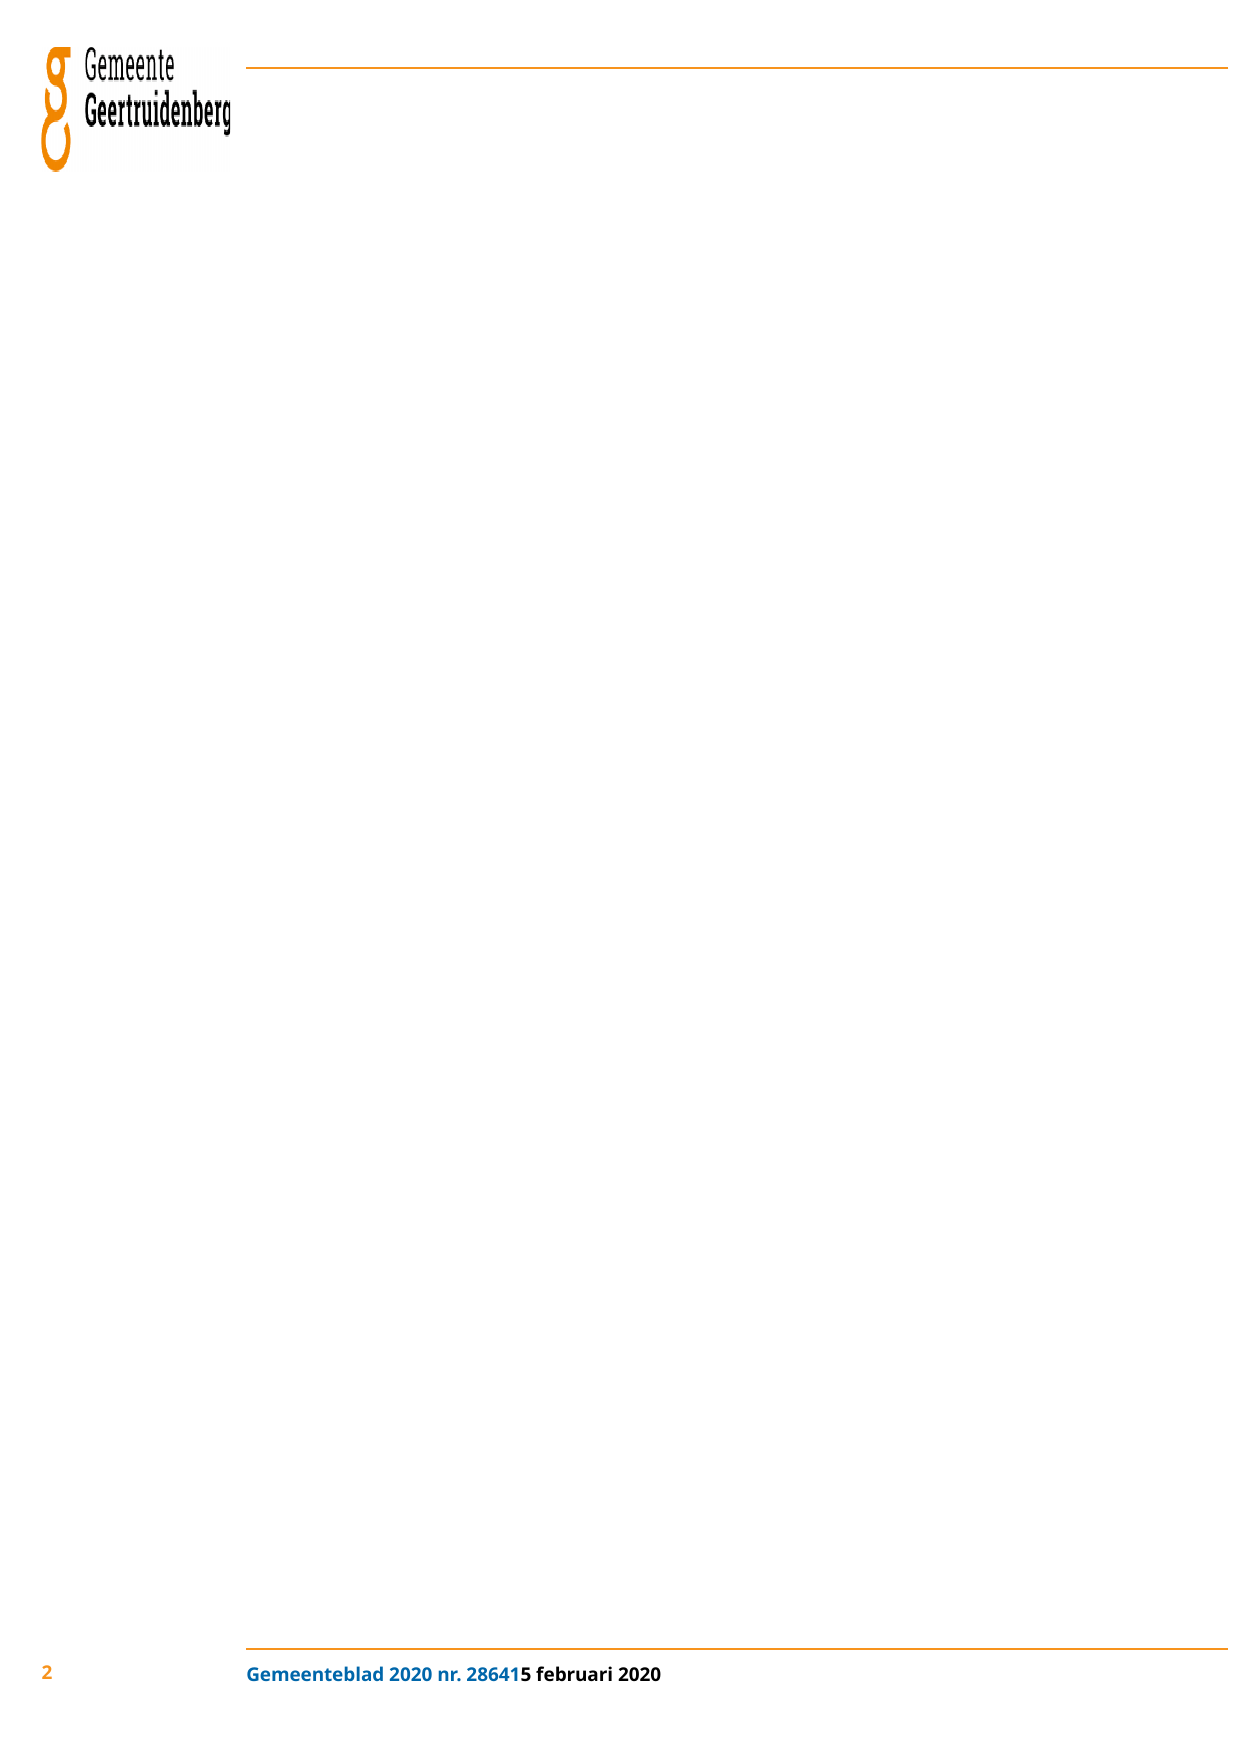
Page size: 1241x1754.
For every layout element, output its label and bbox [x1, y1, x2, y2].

picture [41, 47, 231, 172]
